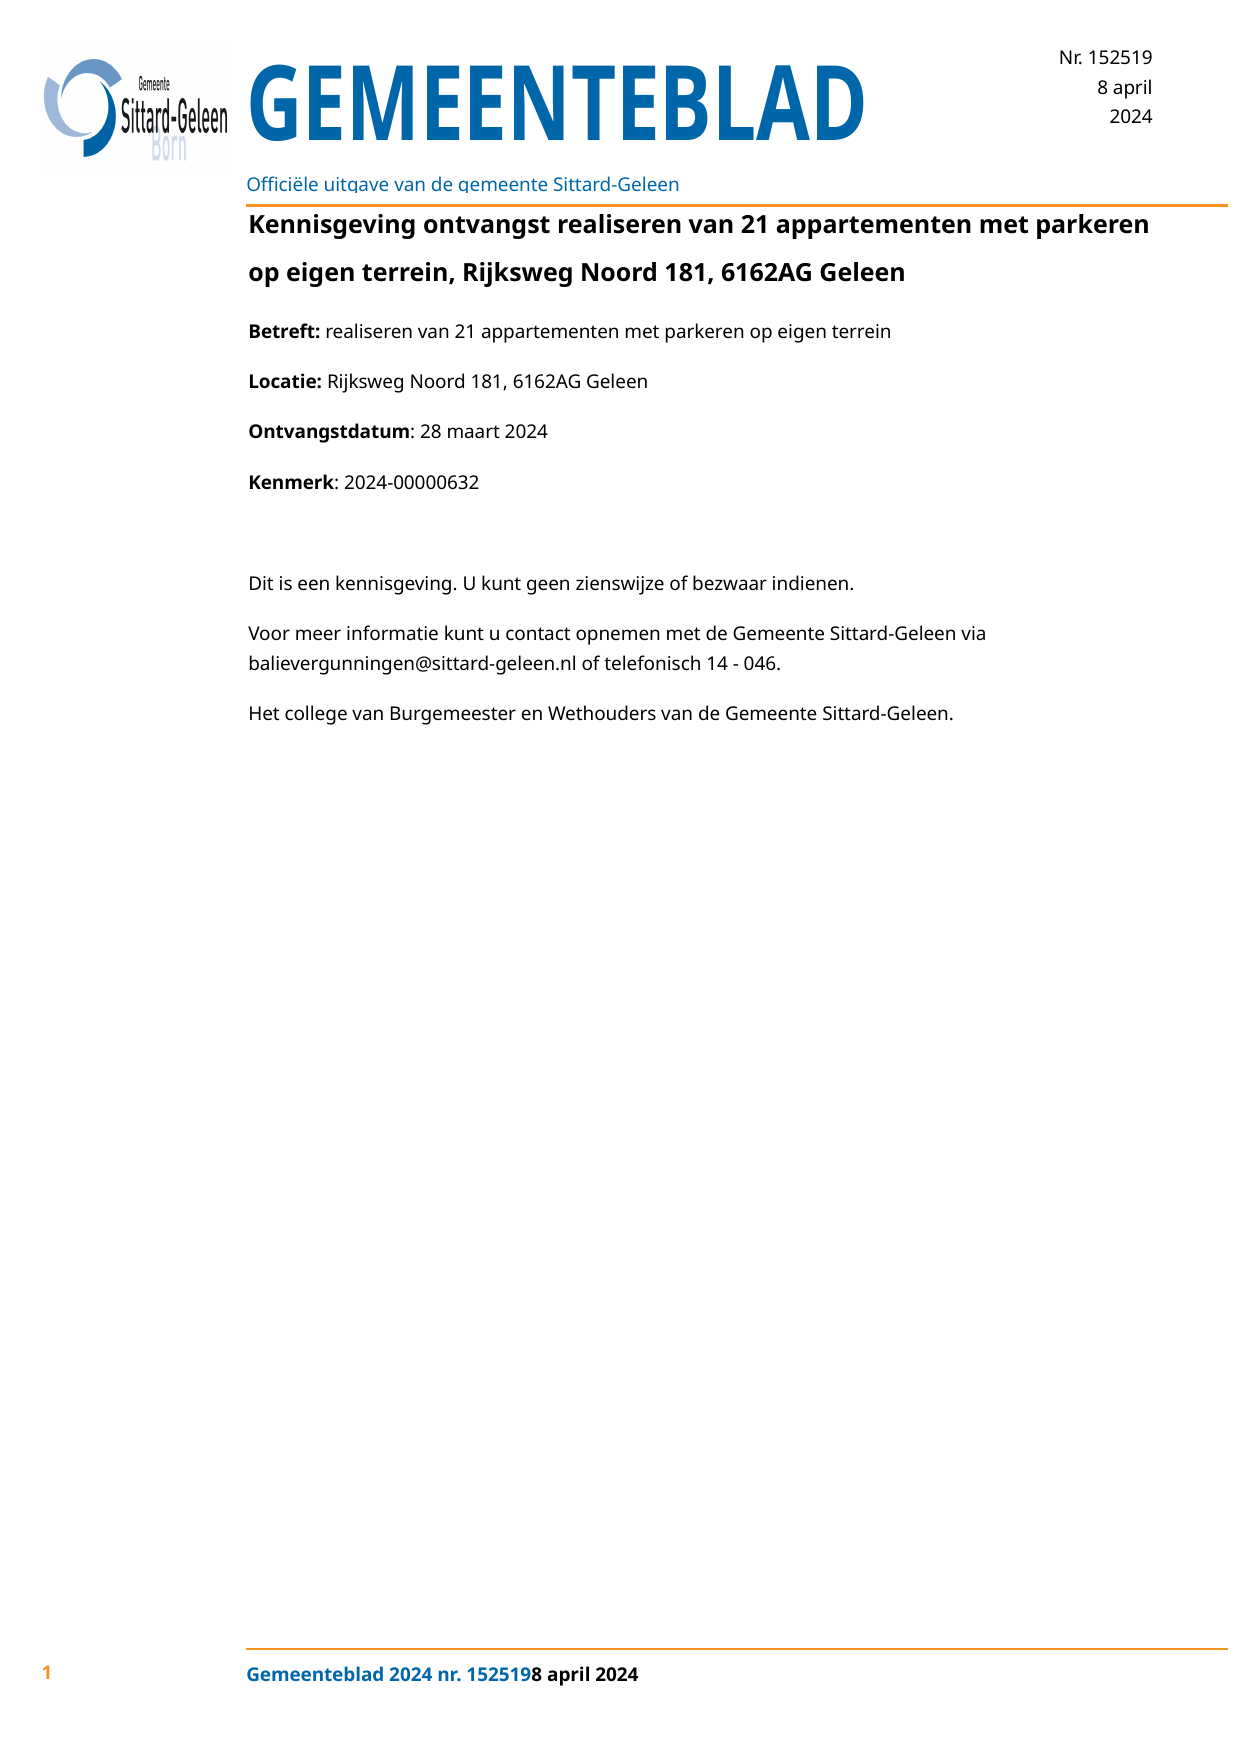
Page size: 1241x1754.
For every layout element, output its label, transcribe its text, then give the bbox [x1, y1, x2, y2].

picture [41, 47, 231, 172]
text Kennisgeving ontvangst realiseren van 21 appartementen met parkeren op eigen terrein, Rijksweg Noord 181, 6162AG Geleen [248, 207, 1152, 288]
text Voor meer informatie kunt u contact opnemen met de Gemeente Sittard-Geleen via balievergunningen@sittard-geleen.nl of telefonisch 14 - 046. [248, 620, 1152, 676]
text Het college van Burgemeester en Wethouders van de Gemeente Sittard-Geleen. [248, 700, 1152, 726]
text Locatie: Rijksweg Noord 181, 6162AG Geleen [248, 368, 1152, 394]
text Betreft: realiseren van 21 appartementen met parkeren op eigen terrein [248, 318, 1152, 344]
text Ontvangstdatum: 28 maart 2024 [248, 419, 1152, 444]
text Dit is een kennisgeving. U kunt geen zienswijze of bezwaar indienen. [248, 570, 1152, 596]
text Kenmerk: 2024-00000632 [248, 469, 1152, 495]
